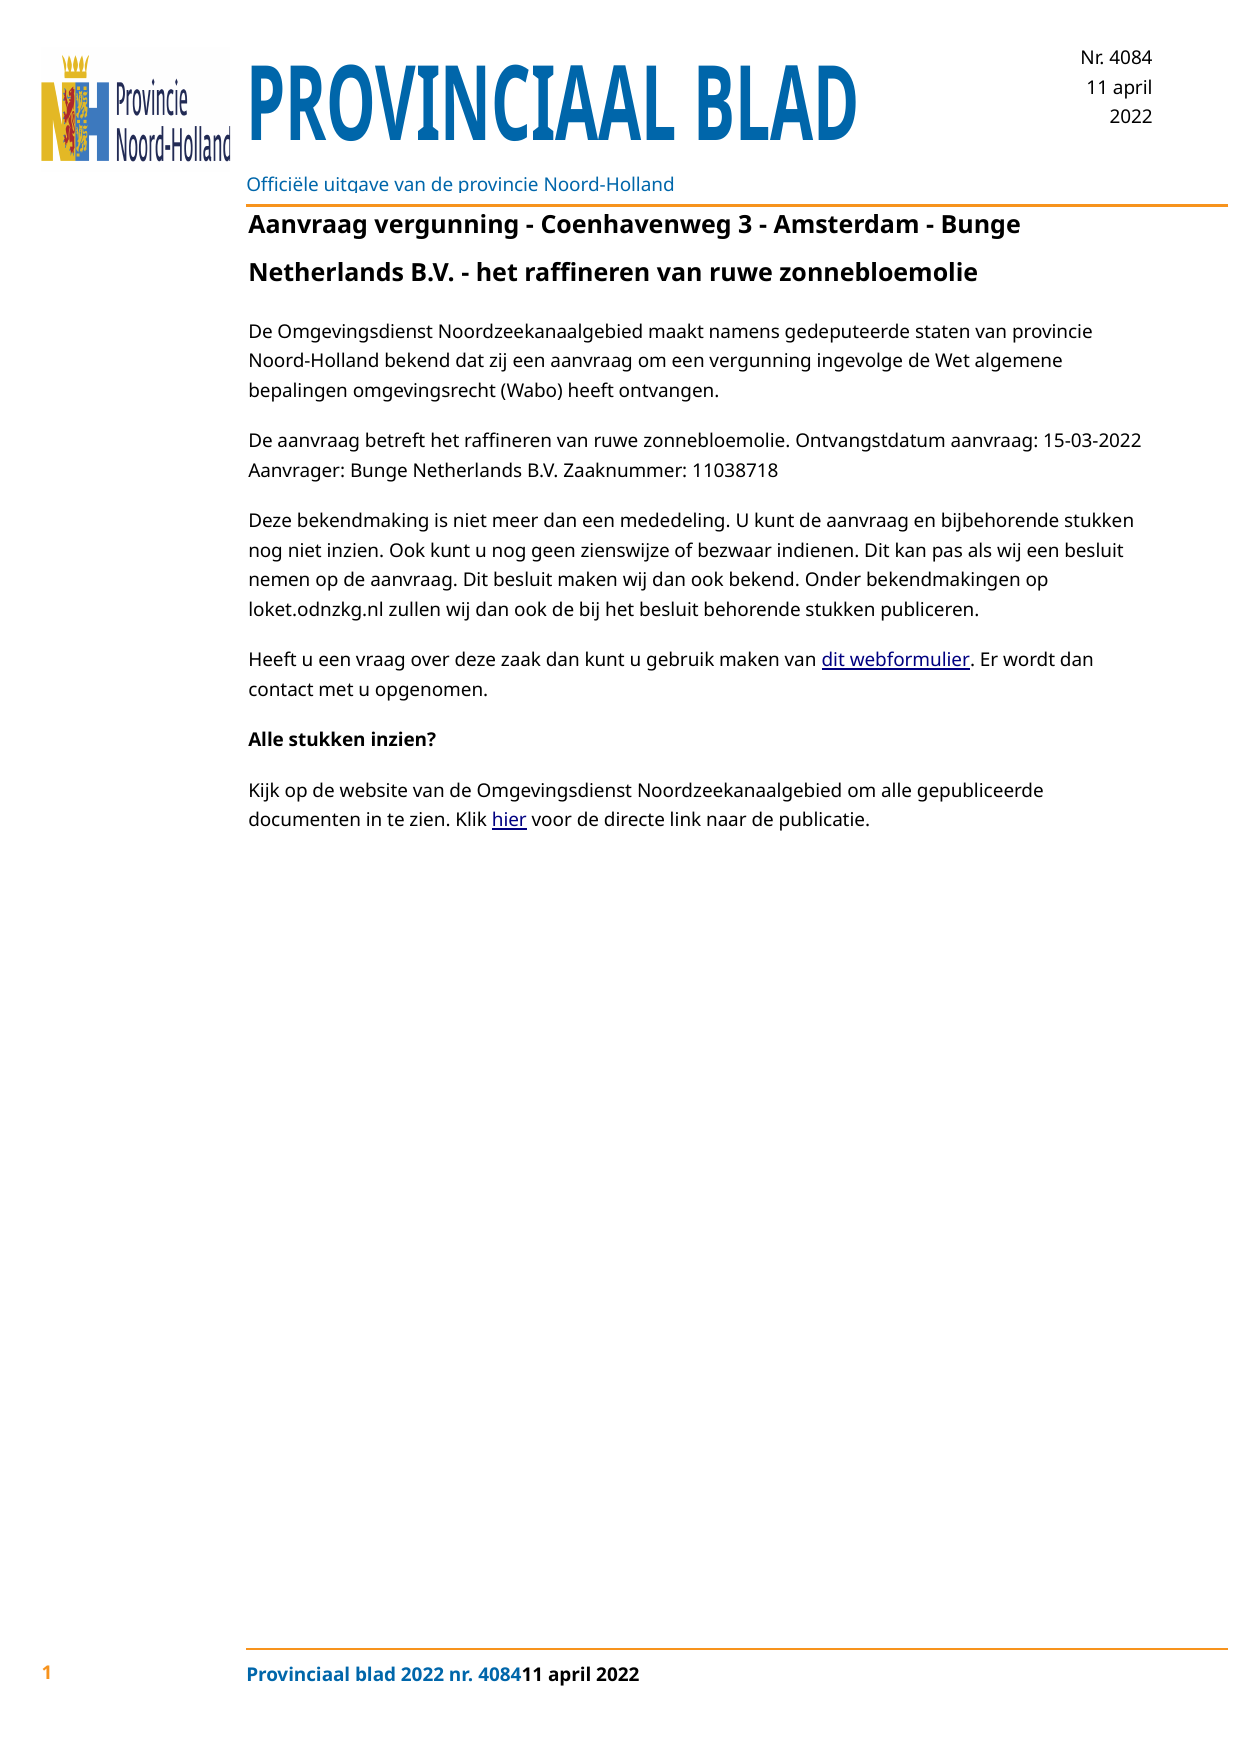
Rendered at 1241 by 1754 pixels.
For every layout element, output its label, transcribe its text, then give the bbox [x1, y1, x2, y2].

text Deze bekendmaking is niet meer dan een mededeling. U kunt de aanvraag en bijbehorende stukken nog niet inzien. Ook kunt u nog geen zienswijze of bezwaar indienen. Dit kan pas als wij een besluit nemen op de aanvraag. Dit besluit maken wij dan ook bekend. Onder bekendmakingen op loket.odnzkg.nl zullen wij dan ook de bij het besluit behorende stukken publiceren. [248, 507, 1152, 622]
text De aanvraag betreft het raffineren van ruwe zonnebloemolie. Ontvangstdatum aanvraag: 15-03-2022 Aanvrager: Bunge Netherlands B.V. Zaaknummer: 11038718 [248, 427, 1152, 483]
text Alle stukken inzien? [248, 727, 1152, 752]
picture [41, 47, 231, 172]
text Kijk op de website van de Omgevingsdienst Noordzeekanaalgebied om alle gepubliceerde documenten in te zien. Klik hier voor de directe link naar de publicatie. [248, 777, 1152, 832]
text De Omgevingsdienst Noordzeekanaalgebied maakt namens gedeputeerde staten van provincie Noord-Holland bekend dat zij een aanvraag om een vergunning ingevolge de Wet algemene bepalingen omgevingsrecht (Wabo) heeft ontvangen. [248, 318, 1152, 403]
text Aanvraag vergunning - Coenhavenweg 3 - Amsterdam - Bunge Netherlands B.V. - het raffineren van ruwe zonnebloemolie [248, 207, 1152, 288]
text Heeft u een vraag over deze zaak dan kunt u gebruik maken van dit webformulier. Er wordt dan contact met u opgenomen. [248, 647, 1152, 702]
